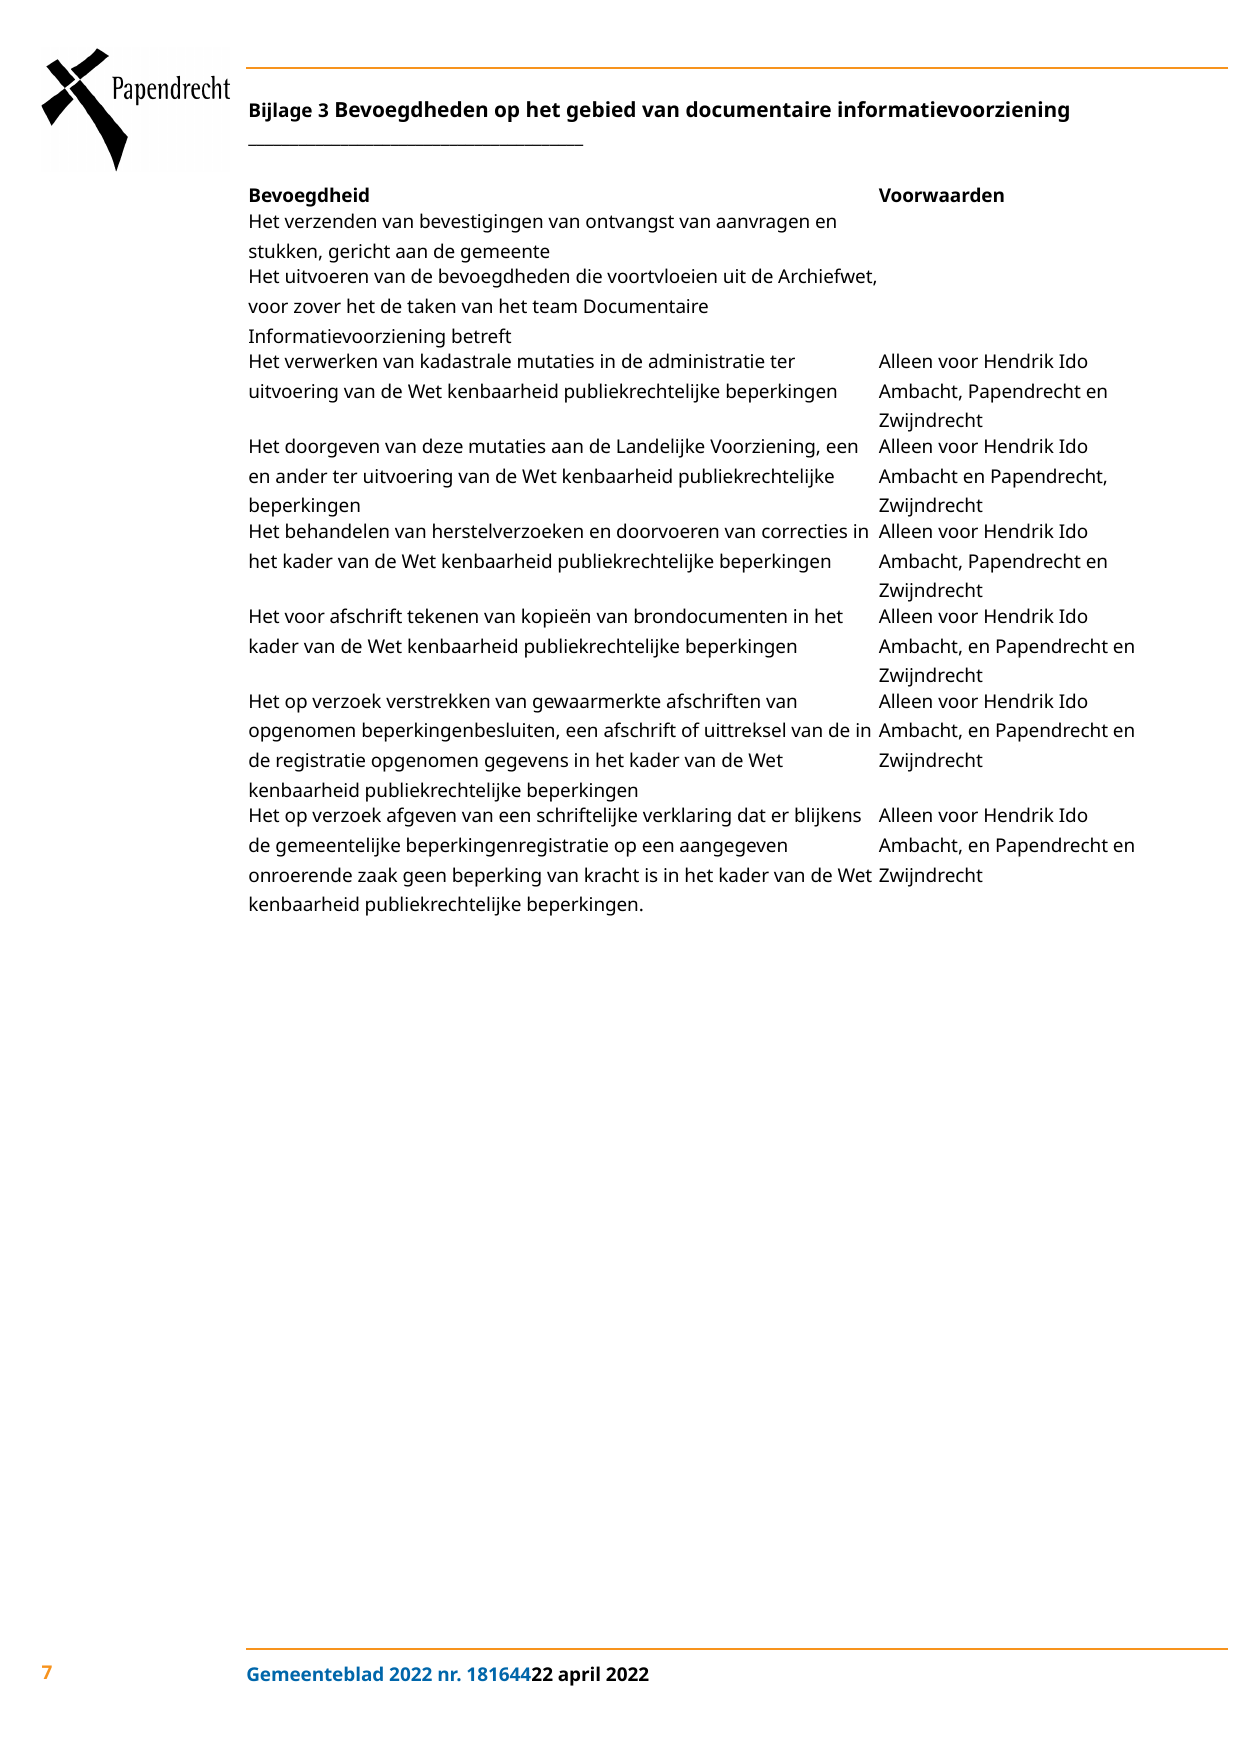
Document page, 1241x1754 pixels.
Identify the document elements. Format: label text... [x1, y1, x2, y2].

table_cell Alleen voor Hendrik Ido Ambacht, Papendrecht en Zwijndrecht [879, 518, 1152, 603]
table_cell Het behandelen van herstelverzoeken en doorvoeren van correcties in het kader van de Wet kenbaarheid publiekrechtelijke beperkingen [248, 518, 878, 603]
table_cell Alleen voor Hendrik Ido Ambacht, Papendrecht en Zwijndrecht [879, 349, 1152, 433]
table_cell Het verzenden van bevestigingen van ontvangst van aanvragen en stukken, gericht aan de gemeente [248, 208, 878, 264]
table_header Voorwaarden [879, 183, 1152, 208]
table_cell Het verwerken van kadastrale mutaties in de administratie ter uitvoering van de Wet kenbaarheid publiekrechtelijke beperkingen [248, 349, 878, 433]
table_cell Het op verzoek verstrekken van gewaarmerkte afschriften van opgenomen beperkingenbesluiten, een afschrift of uittreksel van de in de registratie opgenomen gegevens in het kader van de Wet kenbaarheid publiekrechtelijke beperkingen [248, 688, 878, 803]
text ________________________________________ [248, 123, 1152, 149]
table_header Bevoegdheid [248, 183, 878, 208]
table_cell Het uitvoeren van de bevoegdheden die voortvloeien uit de Archiefwet, voor zover het de taken van het team Documentaire Informatievoorziening betreft [248, 264, 878, 348]
table_cell Het voor afschrift tekenen van kopieën van brondocumenten in het kader van de Wet kenbaarheid publiekrechtelijke beperkingen [248, 603, 878, 688]
table_cell Alleen voor Hendrik Ido Ambacht, en Papendrecht en Zwijndrecht [879, 688, 1152, 803]
text Bijlage 3 Bevoegdheden op het gebied van documentaire informatievoorziening [248, 95, 1152, 123]
table_cell [879, 208, 1152, 264]
picture [41, 47, 231, 172]
table_cell [879, 264, 1152, 348]
table_cell Het doorgeven van deze mutaties aan de Landelijke Voorziening, een en ander ter uitvoering van de Wet kenbaarheid publiekrechtelijke beperkingen [248, 434, 878, 518]
table_cell Alleen voor Hendrik Ido Ambacht, en Papendrecht en Zwijndrecht [879, 803, 1152, 917]
table_cell Alleen voor Hendrik Ido Ambacht, en Papendrecht en Zwijndrecht [879, 603, 1152, 688]
table_cell Het op verzoek afgeven van een schriftelijke verklaring dat er blijkens de gemeentelijke beperkingenregistratie op een aangegeven onroerende zaak geen beperking van kracht is in het kader van de Wet kenbaarheid publiekrechtelijke beperkingen. [248, 803, 878, 917]
table_cell Alleen voor Hendrik Ido Ambacht en Papendrecht, Zwijndrecht [879, 434, 1152, 518]
